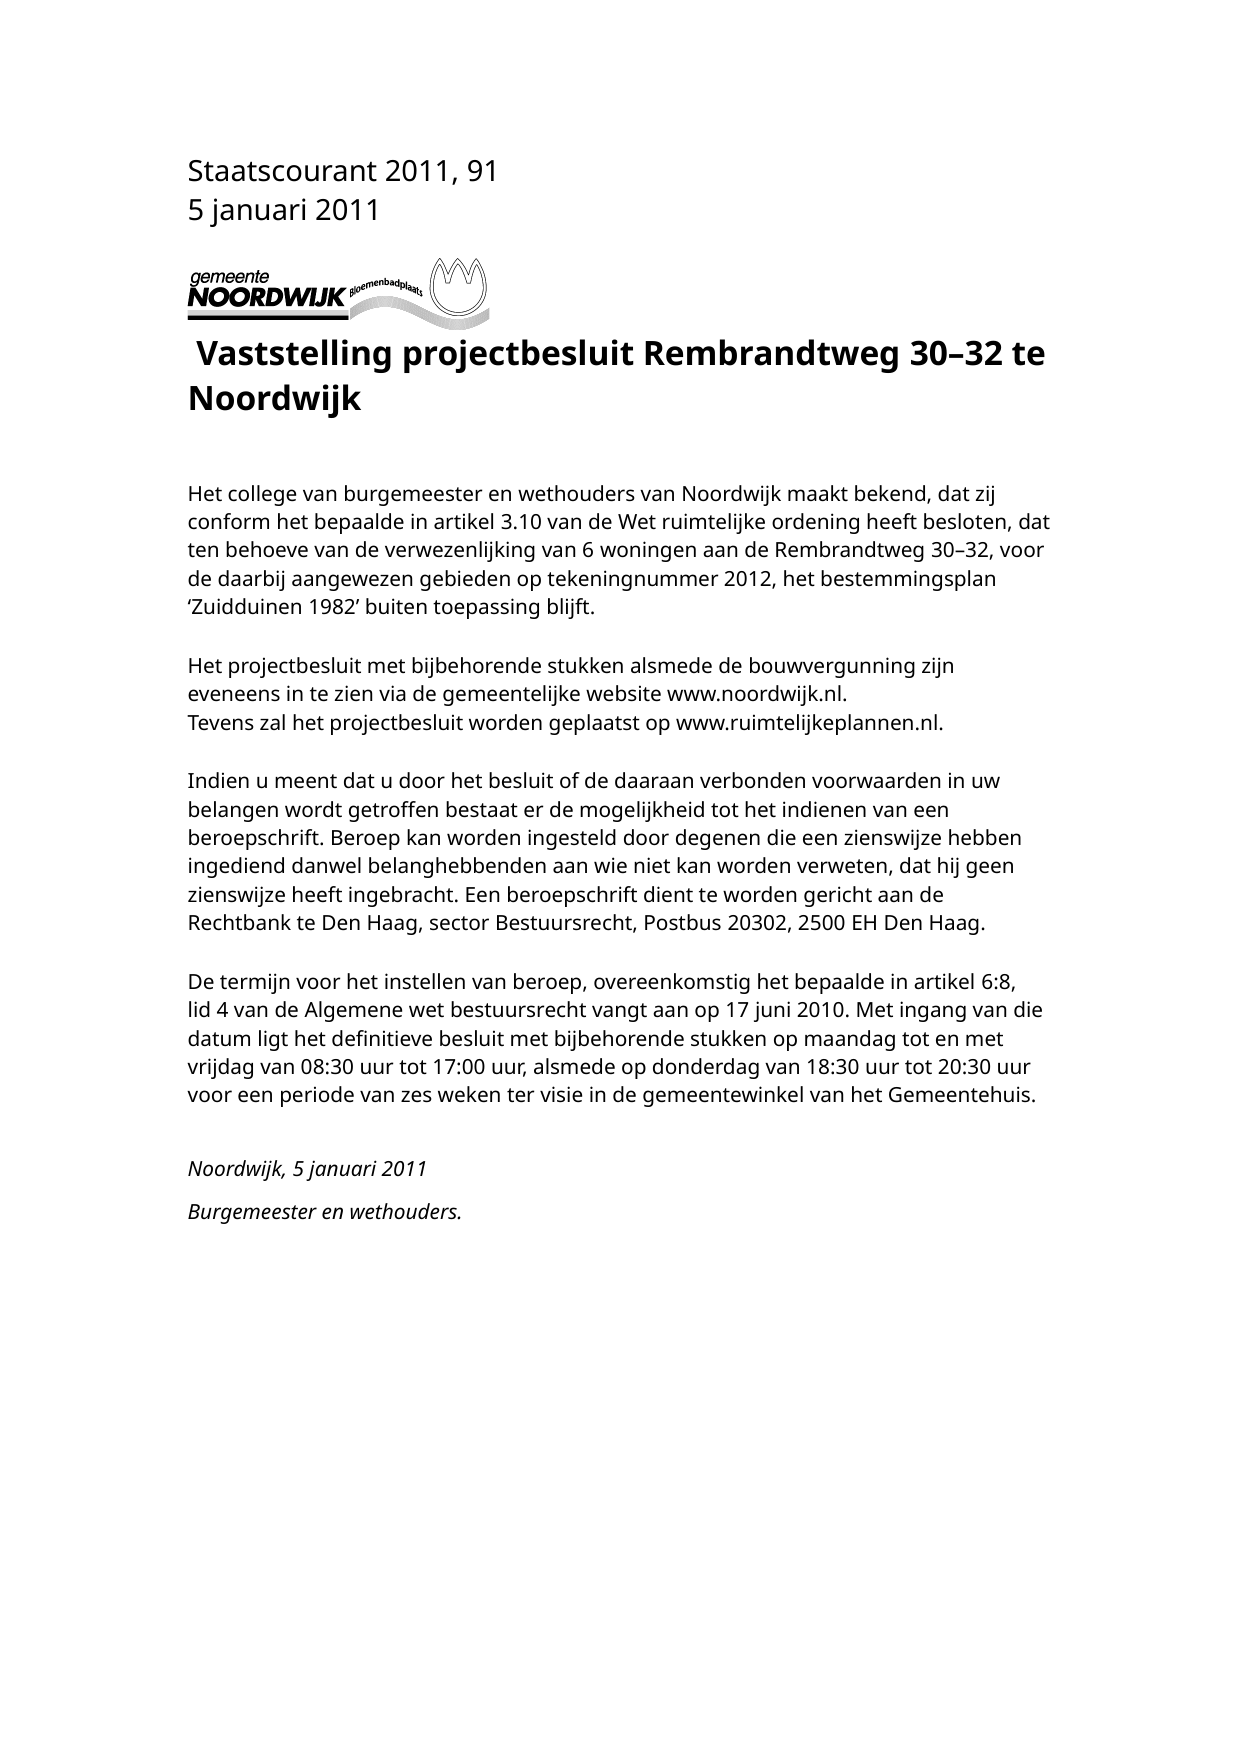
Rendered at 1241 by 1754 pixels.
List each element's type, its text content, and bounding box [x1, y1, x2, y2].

text Tevens zal het projectbesluit worden geplaatst op www.ruimtelijkeplannen.nl. [187, 708, 1053, 736]
text Noordwijk, 5 januari 2011 [187, 1154, 1053, 1182]
picture [187, 258, 490, 330]
text Burgemeester en wethouders. [187, 1197, 1053, 1226]
text Indien u meent dat u door het besluit of de daaraan verbonden voorwaarden in uw belangen wordt getroffen bestaat er de mogelijkheid tot het indienen van een beroepschrift. Beroep kan worden ingesteld door degenen die een zienswijze hebben ingediend danwel belanghebbenden aan wie niet kan worden verweten, dat hij geen zienswijze heeft ingebracht. Een beroepschrift dient te worden gericht aan de Rechtbank te Den Haag, sector Bestuursrecht, Postbus 20302, 2500 EH Den Haag. [187, 766, 1053, 937]
text 5 januari 2011 [187, 190, 1053, 229]
text Het college van burgemeester en wethouders van Noordwijk maakt bekend, dat zij conform het bepaalde in artikel 3.10 van de Wet ruimtelijke ordening heeft besloten, dat ten behoeve van de verwezenlijking van 6 woningen aan de Rembrandtweg 30–32, voor de daarbij aangewezen gebieden op tekeningnummer 2012, het bestemmingsplan ‘Zuidduinen 1982’ buiten toepassing blijft. [187, 479, 1053, 621]
text Het projectbesluit met bijbehorende stukken alsmede de bouwvergunning zijn eveneens in te zien via de gemeentelijke website www.noordwijk.nl. [187, 651, 1053, 708]
text Staatscourant 2011, 91 [187, 150, 1053, 190]
subtitle Vaststelling projectbesluit Rembrandtweg 30–32 te Noordwijk [187, 271, 1053, 420]
text De termijn voor het instellen van beroep, overeenkomstig het bepaalde in artikel 6:8, lid 4 van de Algemene wet bestuursrecht vangt aan op 17 juni 2010. Met ingang van die datum ligt het definitieve besluit met bijbehorende stukken op maandag tot en met vrijdag van 08:30 uur tot 17:00 uur, alsmede op donderdag van 18:30 uur tot 20:30 uur voor een periode van zes weken ter visie in de gemeentewinkel van het Gemeentehuis. [187, 967, 1053, 1109]
